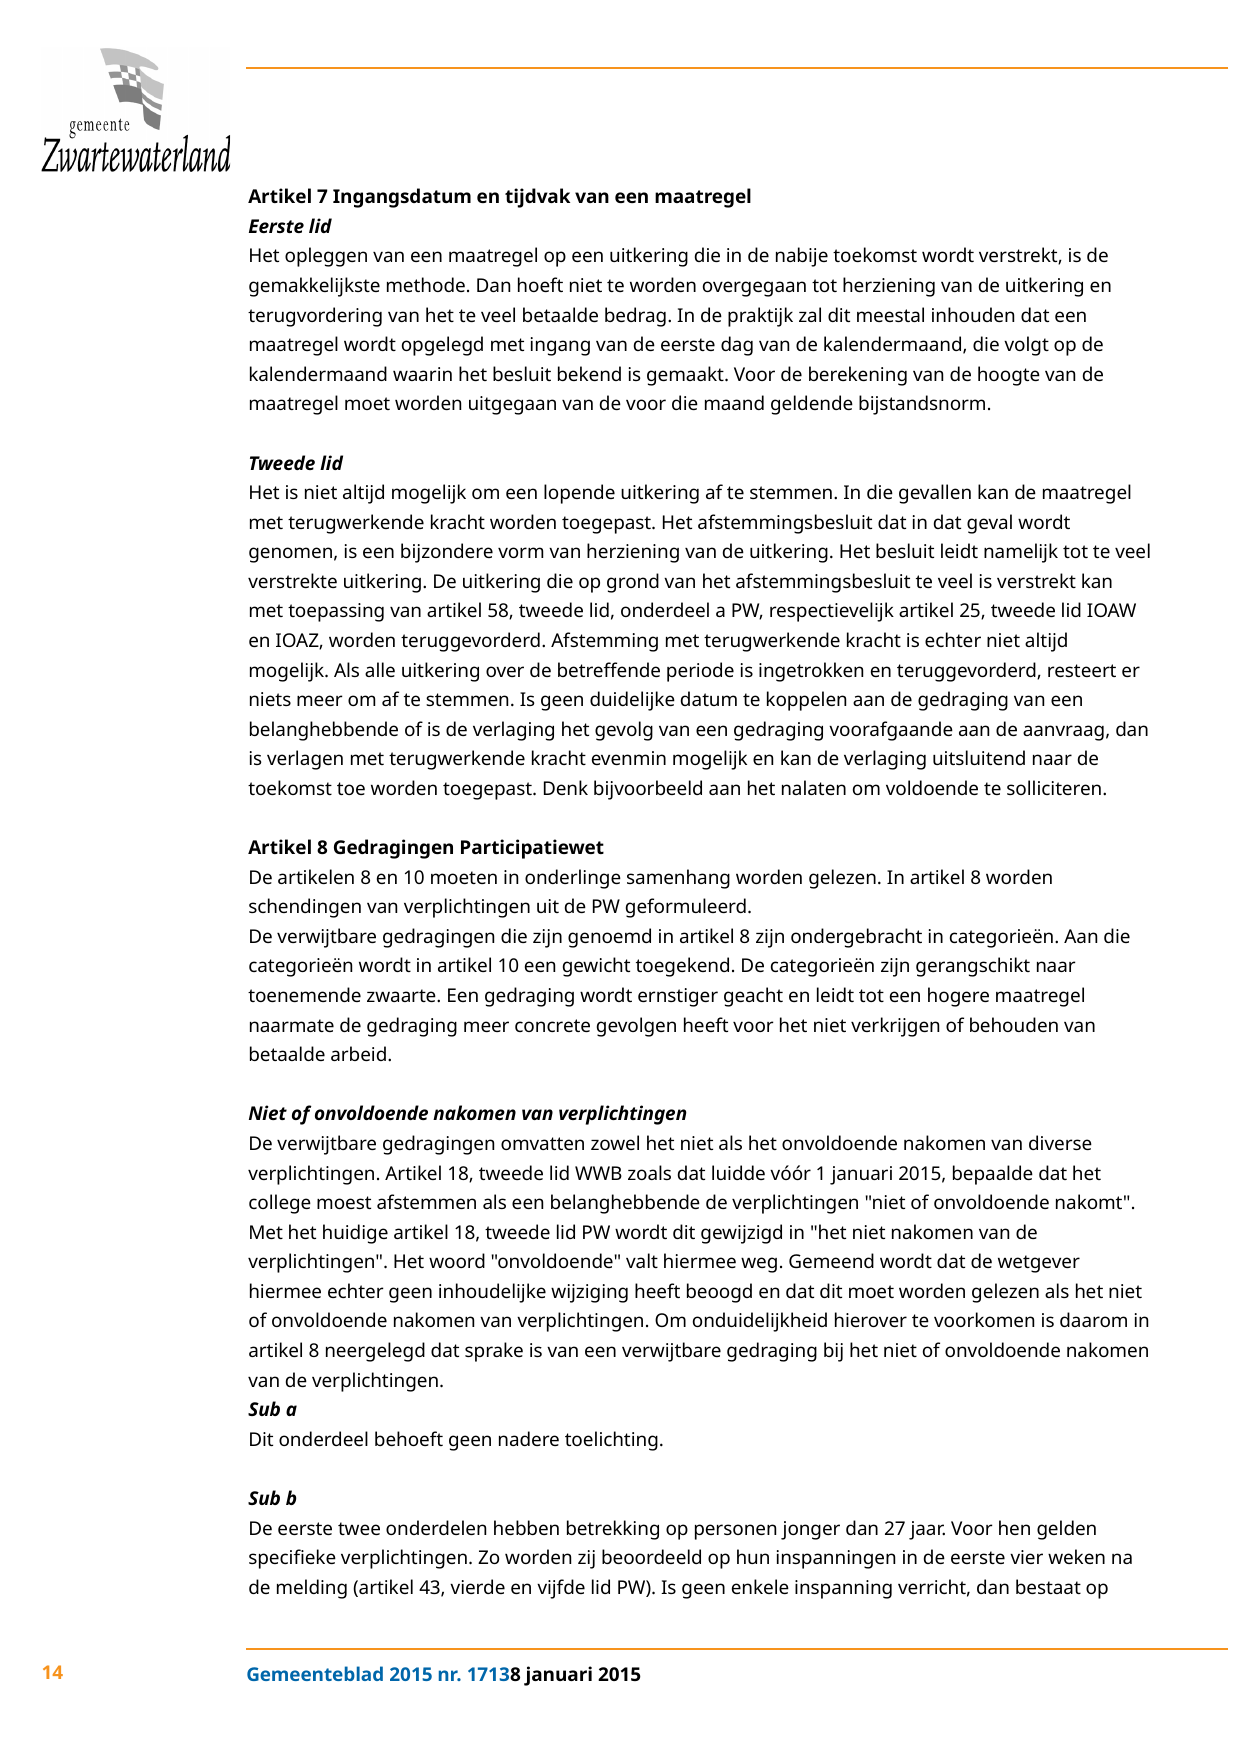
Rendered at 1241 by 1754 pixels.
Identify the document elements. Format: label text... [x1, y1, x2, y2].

text Niet of onvoldoende nakomen van verplichtingen [248, 1101, 1152, 1126]
text De verwijtbare gedragingen die zijn genoemd in artikel 8 zijn ondergebracht in categorieën. Aan die categorieën wordt in artikel 10 een gewicht toegekend. De categorieën zijn gerangschikt naar toenemende zwaarte. Een gedraging wordt ernstiger geacht en leidt tot een hogere maatregel naarmate de gedraging meer concrete gevolgen heeft voor het niet verkrijgen of behouden van betaalde arbeid. [248, 923, 1152, 1067]
text De artikelen 8 en 10 moeten in onderlinge samenhang worden gelezen. In artikel 8 worden schendingen van verplichtingen uit de PW geformuleerd. [248, 864, 1152, 919]
text Dit onderdeel behoeft geen nadere toelichting. [248, 1426, 1152, 1452]
text De eerste twee onderdelen hebben betrekking op personen jonger dan 27 jaar. Voor hen gelden specifieke verplichtingen. Zo worden zij beoordeeld op hun inspanningen in de eerste vier weken na de melding (artikel 43, vierde en vijfde lid PW). Is geen enkele inspanning verricht, dan bestaat op [248, 1515, 1152, 1600]
text Eerste lid [248, 213, 1152, 239]
text Het is niet altijd mogelijk om een lopende uitkering af te stemmen. In die gevallen kan de maatregel met terugwerkende kracht worden toegepast. Het afstemmingsbesluit dat in dat geval wordt genomen, is een bijzondere vorm van herziening van de uitkering. Het besluit leidt namelijk tot te veel verstrekte uitkering. De uitkering die op grond van het afstemmingsbesluit te veel is verstrekt kan met toepassing van artikel 58, tweede lid, onderdeel a PW, respectievelijk artikel 25, tweede lid IOAW en IOAZ, worden teruggevorderd. Afstemming met terugwerkende kracht is echter niet altijd mogelijk. Als alle uitkering over de betreffende periode is ingetrokken en teruggevorderd, resteert er niets meer om af te stemmen. Is geen duidelijke datum te koppelen aan de gedraging van een belanghebbende of is de verlaging het gevolg van een gedraging voorafgaande aan de aanvraag, dan is verlagen met terugwerkende kracht evenmin mogelijk en kan de verlaging uitsluitend naar de toekomst toe worden toegepast. Denk bijvoorbeeld aan het nalaten om voldoende te solliciteren. [248, 479, 1152, 801]
text Het opleggen van een maatregel op een uitkering die in de nabije toekomst wordt verstrekt, is de gemakkelijkste methode. Dan hoeft niet te worden overgegaan tot herziening van de uitkering en terugvordering van het te veel betaalde bedrag. In de praktijk zal dit meestal inhouden dat een maatregel wordt opgelegd met ingang van de eerste dag van de kalendermaand, die volgt op de kalendermaand waarin het besluit bekend is gemaakt. Voor de berekening van de hoogte van de maatregel moet worden uitgegaan van de voor die maand geldende bijstandsnorm. [248, 243, 1152, 416]
text Artikel 7 Ingangsdatum en tijdvak van een maatregel [248, 183, 1152, 209]
text Sub a [248, 1396, 1152, 1422]
text De verwijtbare gedragingen omvatten zowel het niet als het onvoldoende nakomen van diverse verplichtingen. Artikel 18, tweede lid WWB zoals dat luidde vóór 1 januari 2015, bepaalde dat het college moest afstemmen als een belanghebbende de verplichtingen "niet of onvoldoende nakomt". Met het huidige artikel 18, tweede lid PW wordt dit gewijzigd in "het niet nakomen van de verplichtingen". Het woord "onvoldoende" valt hiermee weg. Gemeend wordt dat de wetgever hiermee echter geen inhoudelijke wijziging heeft beoogd en dat dit moet worden gelezen als het niet of onvoldoende nakomen van verplichtingen. Om onduidelijkheid hierover te voorkomen is daarom in artikel 8 neergelegd dat sprake is van een verwijtbare gedraging bij het niet of onvoldoende nakomen van de verplichtingen. [248, 1130, 1152, 1393]
text Artikel 8 Gedragingen Participatiewet [248, 834, 1152, 860]
text Tweede lid [248, 450, 1152, 476]
picture [41, 47, 231, 172]
text Sub b [248, 1485, 1152, 1511]
